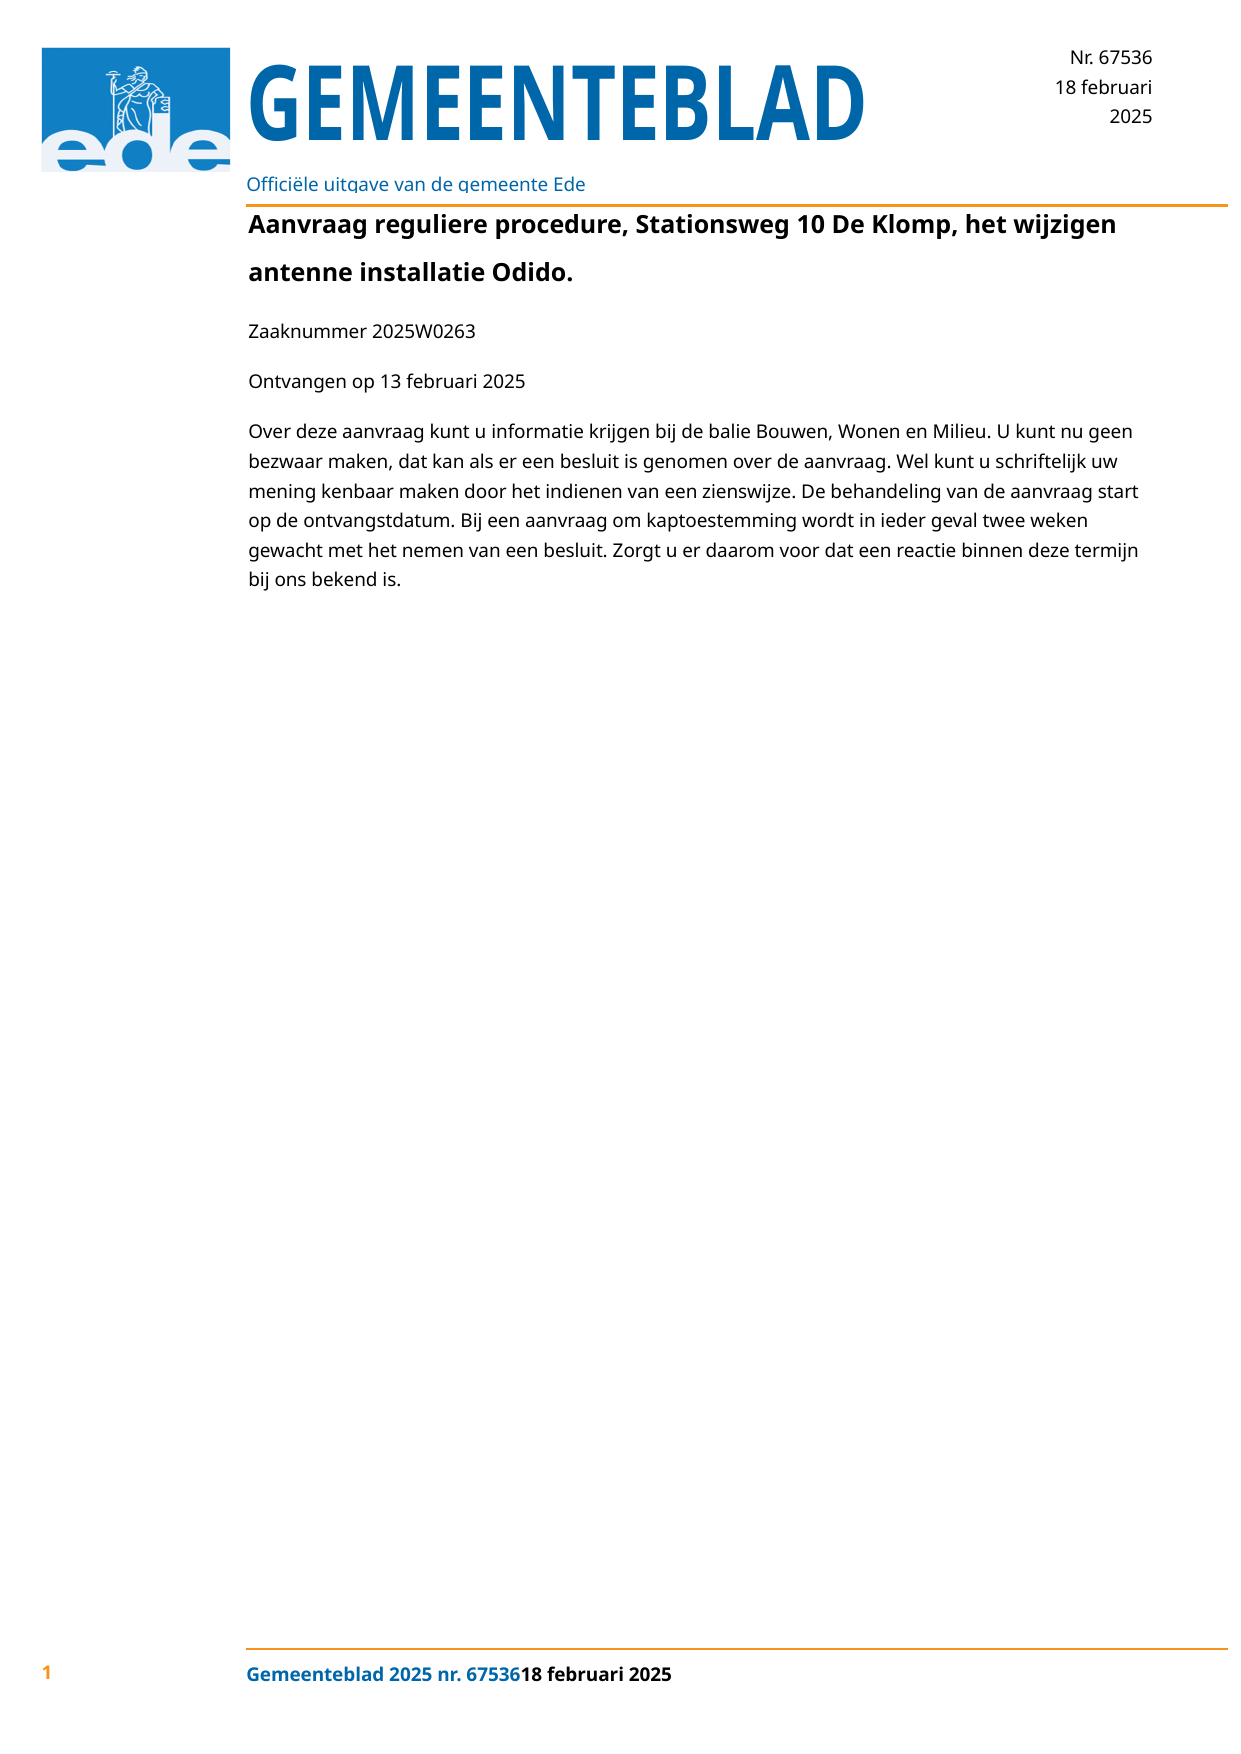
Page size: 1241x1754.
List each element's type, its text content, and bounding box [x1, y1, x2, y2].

picture [41, 47, 231, 172]
text Ontvangen op 13 februari 2025 [248, 368, 1152, 394]
text Aanvraag reguliere procedure, Stationsweg 10 De Klomp, het wijzigen antenne installatie Odido. [248, 207, 1152, 288]
text Over deze aanvraag kunt u informatie krijgen bij de balie Bouwen, Wonen en Milieu. U kunt nu geen bezwaar maken, dat kan als er een besluit is genomen over de aanvraag. Wel kunt u schriftelijk uw mening kenbaar maken door het indienen van een zienswijze. De behandeling van de aanvraag start op de ontvangstdatum. Bij een aanvraag om kaptoestemming wordt in ieder geval twee weken gewacht met het nemen van een besluit. Zorgt u er daarom voor dat een reactie binnen deze termijn bij ons bekend is. [248, 419, 1152, 592]
text Zaaknummer 2025W0263 [248, 318, 1152, 344]
